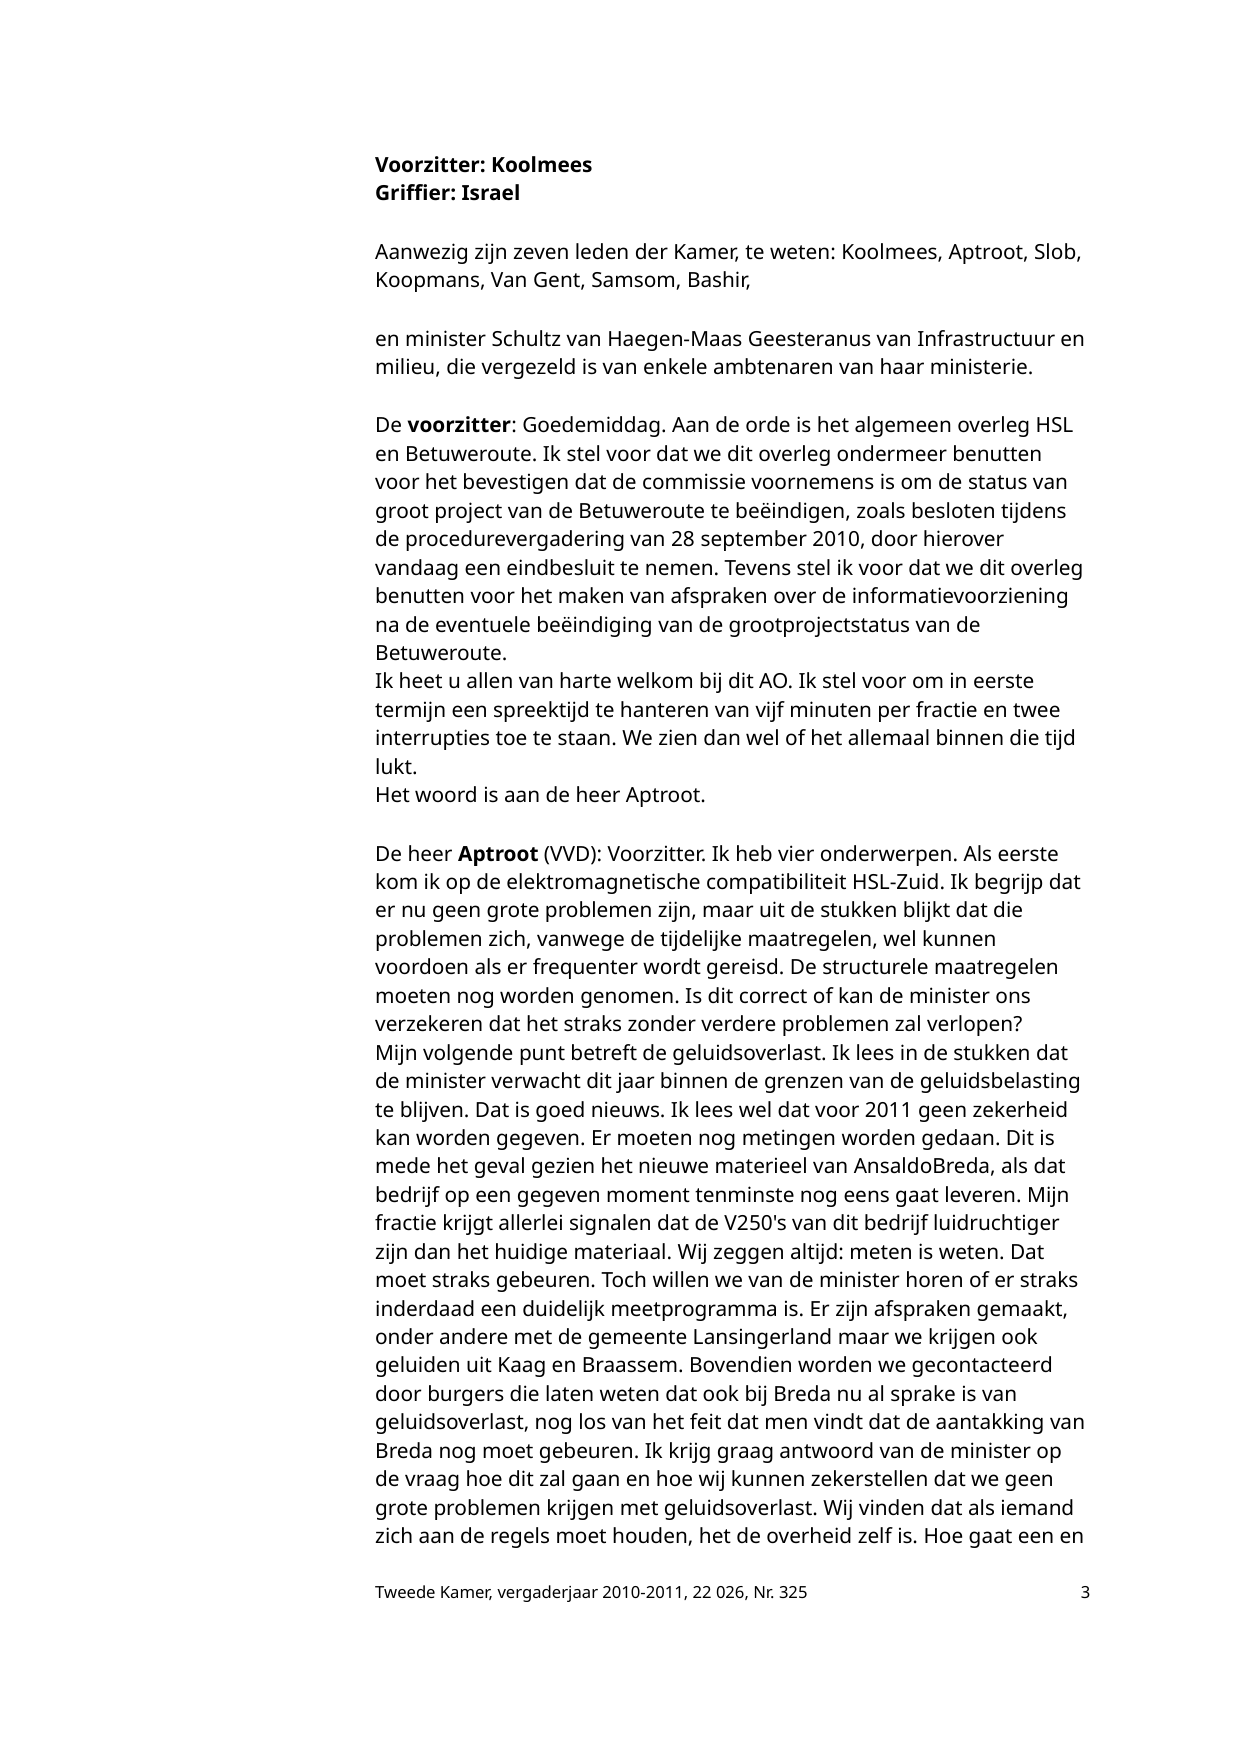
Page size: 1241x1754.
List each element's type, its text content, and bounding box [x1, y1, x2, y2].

text Ik heet u allen van harte welkom bij dit AO. Ik stel voor om in eerste termijn een spreektijd te hanteren van vijf minuten per fractie en twee interrupties toe te staan. We zien dan wel of het allemaal binnen die tijd lukt. [375, 667, 1090, 780]
text Mijn volgende punt betreft de geluidsoverlast. Ik lees in de stukken dat de minister verwacht dit jaar binnen de grenzen van de geluidsbelasting te blijven. Dat is goed nieuws. Ik lees wel dat voor 2011 geen zekerheid kan worden gegeven. Er moeten nog metingen worden gedaan. Dit is mede het geval gezien het nieuwe materieel van AnsaldoBreda, als dat bedrijf op een gegeven moment tenminste nog eens gaat leveren. Mijn fractie krijgt allerlei signalen dat de V250's van dit bedrijf luidruchtiger zijn dan het huidige materiaal. Wij zeggen altijd: meten is weten. Dat moet straks gebeuren. Toch willen we van de minister horen of er straks inderdaad een duidelijk meetprogramma is. Er zijn afspraken gemaakt, onder andere met de gemeente Lansingerland maar we krijgen ook geluiden uit Kaag en Braassem. Bovendien worden we gecontacteerd door burgers die laten weten dat ook bij Breda nu al sprake is van geluidsoverlast, nog los van het feit dat men vindt dat de aantakking van Breda nog moet gebeuren. Ik krijg graag antwoord van de minister op de vraag hoe dit zal gaan en hoe wij kunnen zekerstellen dat we geen grote problemen krijgen met geluidsoverlast. Wij vinden dat als iemand zich aan de regels moet houden, het de overheid zelf is. Hoe gaat een en [375, 1038, 1090, 1550]
text De heer Aptroot (VVD): Voorzitter. Ik heb vier onderwerpen. Als eerste kom ik op de elektromagnetische compatibiliteit HSL-Zuid. Ik begrijp dat er nu geen grote problemen zijn, maar uit de stukken blijkt dat die problemen zich, vanwege de tijdelijke maatregelen, wel kunnen voordoen als er frequenter wordt gereisd. De structurele maatregelen moeten nog worden genomen. Is dit correct of kan de minister ons verzekeren dat het straks zonder verdere problemen zal verlopen? [375, 839, 1090, 1038]
text Griffier: Israel [375, 178, 1090, 207]
text De voorzitter: Goedemiddag. Aan de orde is het algemeen overleg HSL en Betuweroute. Ik stel voor dat we dit overleg ondermeer benutten voor het bevestigen dat de commissie voornemens is om de status van groot project van de Betuweroute te beëindigen, zoals besloten tijdens de procedurevergadering van 28 september 2010, door hierover vandaag een eindbesluit te nemen. Tevens stel ik voor dat we dit overleg benutten voor het maken van afspraken over de informatievoorziening na de eventuele beëindiging van de grootprojectstatus van de Betuweroute. [375, 411, 1090, 667]
text en minister Schultz van Haegen-Maas Geesteranus van Infrastructuur en milieu, die vergezeld is van enkele ambtenaren van haar ministerie. [375, 324, 1090, 381]
text Het woord is aan de heer Aptroot. [375, 780, 1090, 809]
text Aanwezig zijn zeven leden der Kamer, te weten: Koolmees, Aptroot, Slob, Koopmans, Van Gent, Samsom, Bashir, [375, 237, 1090, 294]
text Voorzitter: Koolmees [375, 150, 1090, 178]
